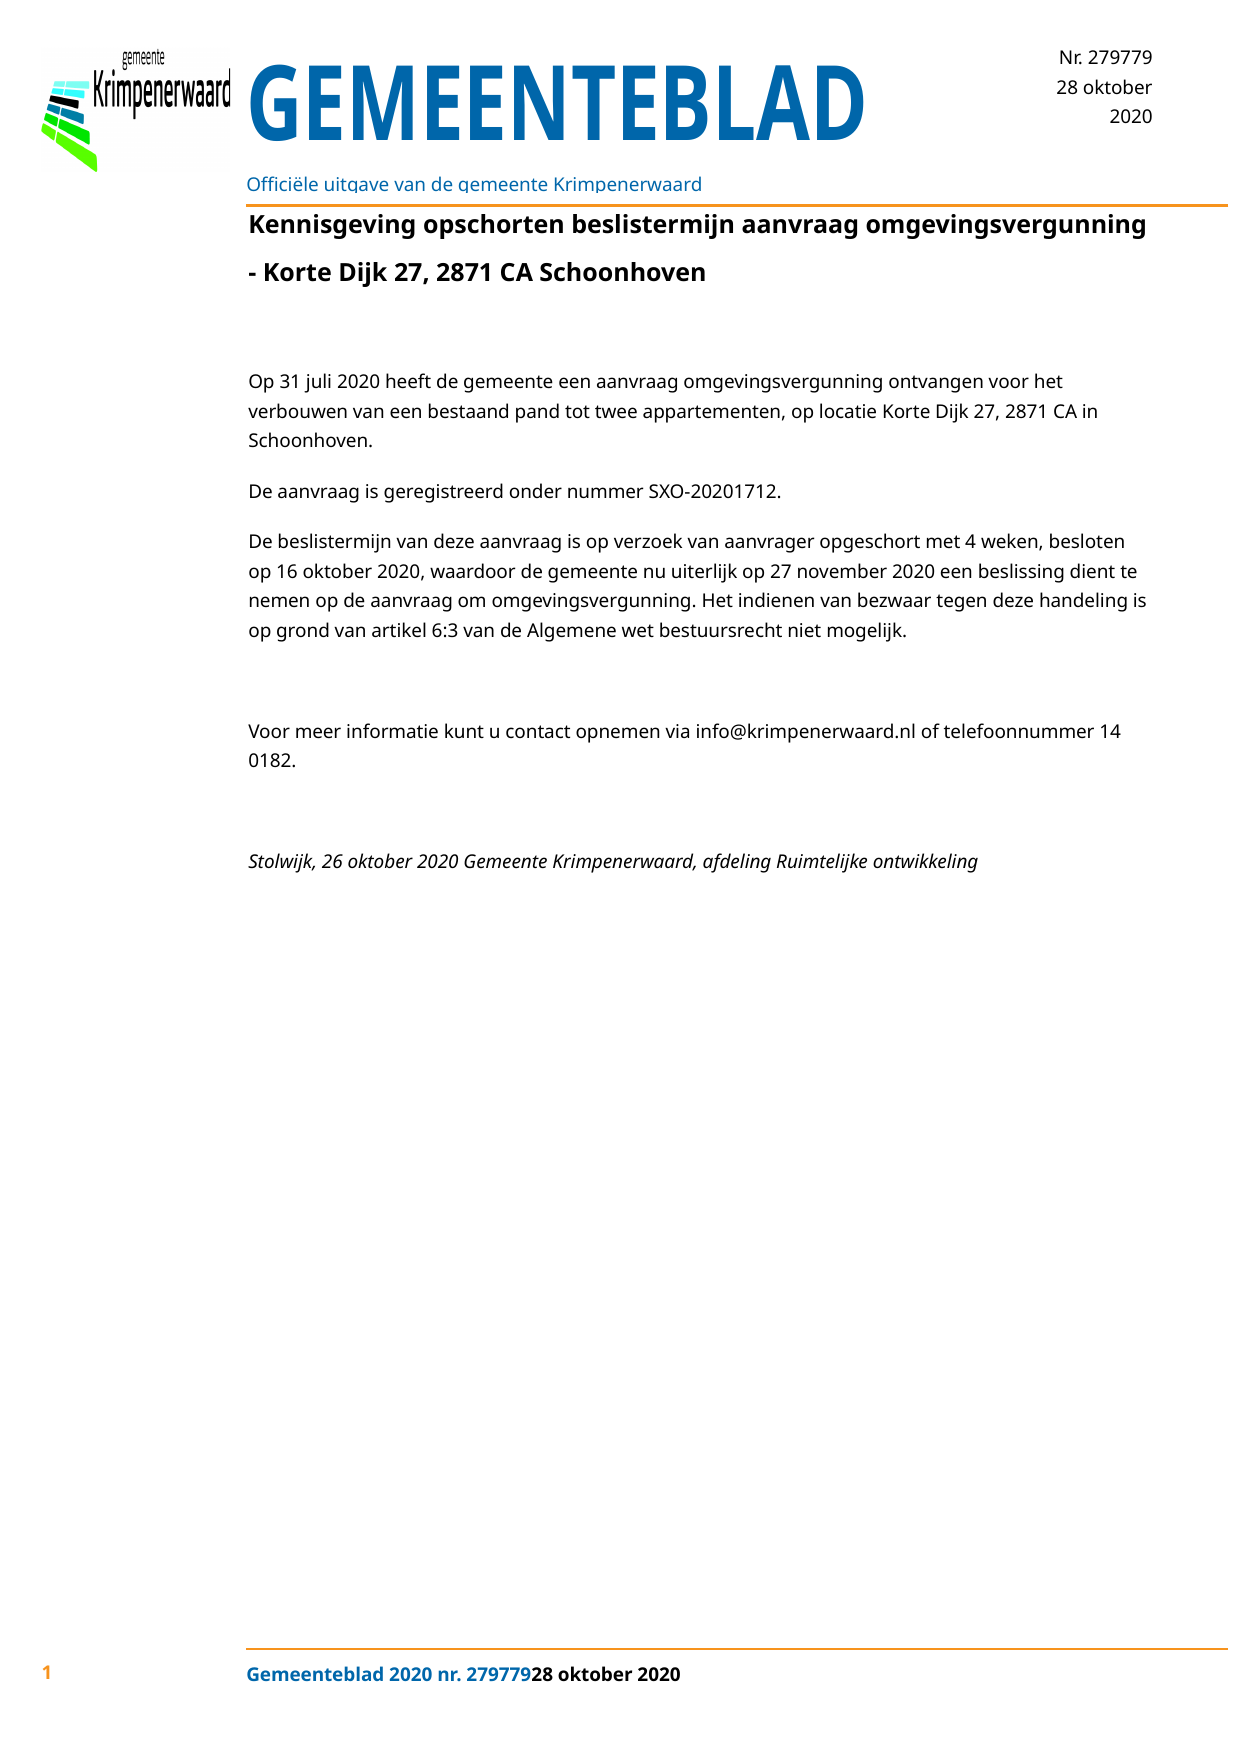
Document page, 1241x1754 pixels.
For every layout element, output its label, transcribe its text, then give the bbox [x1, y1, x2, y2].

picture [41, 47, 231, 172]
text De beslistermijn van deze aanvraag is op verzoek van aanvrager opgeschort met 4 weken, besloten op 16 oktober 2020, waardoor de gemeente nu uiterlijk op 27 november 2020 een beslissing dient te nemen op de aanvraag om omgevingsvergunning. Het indienen van bezwaar tegen deze handeling is op grond van artikel 6:3 van de Algemene wet bestuursrecht niet mogelijk. [248, 528, 1152, 643]
text Stolwijk, 26 oktober 2020 Gemeente Krimpenerwaard, afdeling Ruimtelijke ontwikkeling [248, 848, 1152, 874]
text Voor meer informatie kunt u contact opnemen via info@krimpenerwaard.nl of telefoonnummer 14 0182. [248, 718, 1152, 773]
text De aanvraag is geregistreerd onder nummer SXO-20201712. [248, 478, 1152, 504]
text Kennisgeving opschorten beslistermijn aanvraag omgevingsvergunning - Korte Dijk 27, 2871 CA Schoonhoven [248, 207, 1152, 288]
text Op 31 juli 2020 heeft de gemeente een aanvraag omgevingsvergunning ontvangen voor het verbouwen van een bestaand pand tot twee appartementen, op locatie Korte Dijk 27, 2871 CA in Schoonhoven. [248, 368, 1152, 453]
